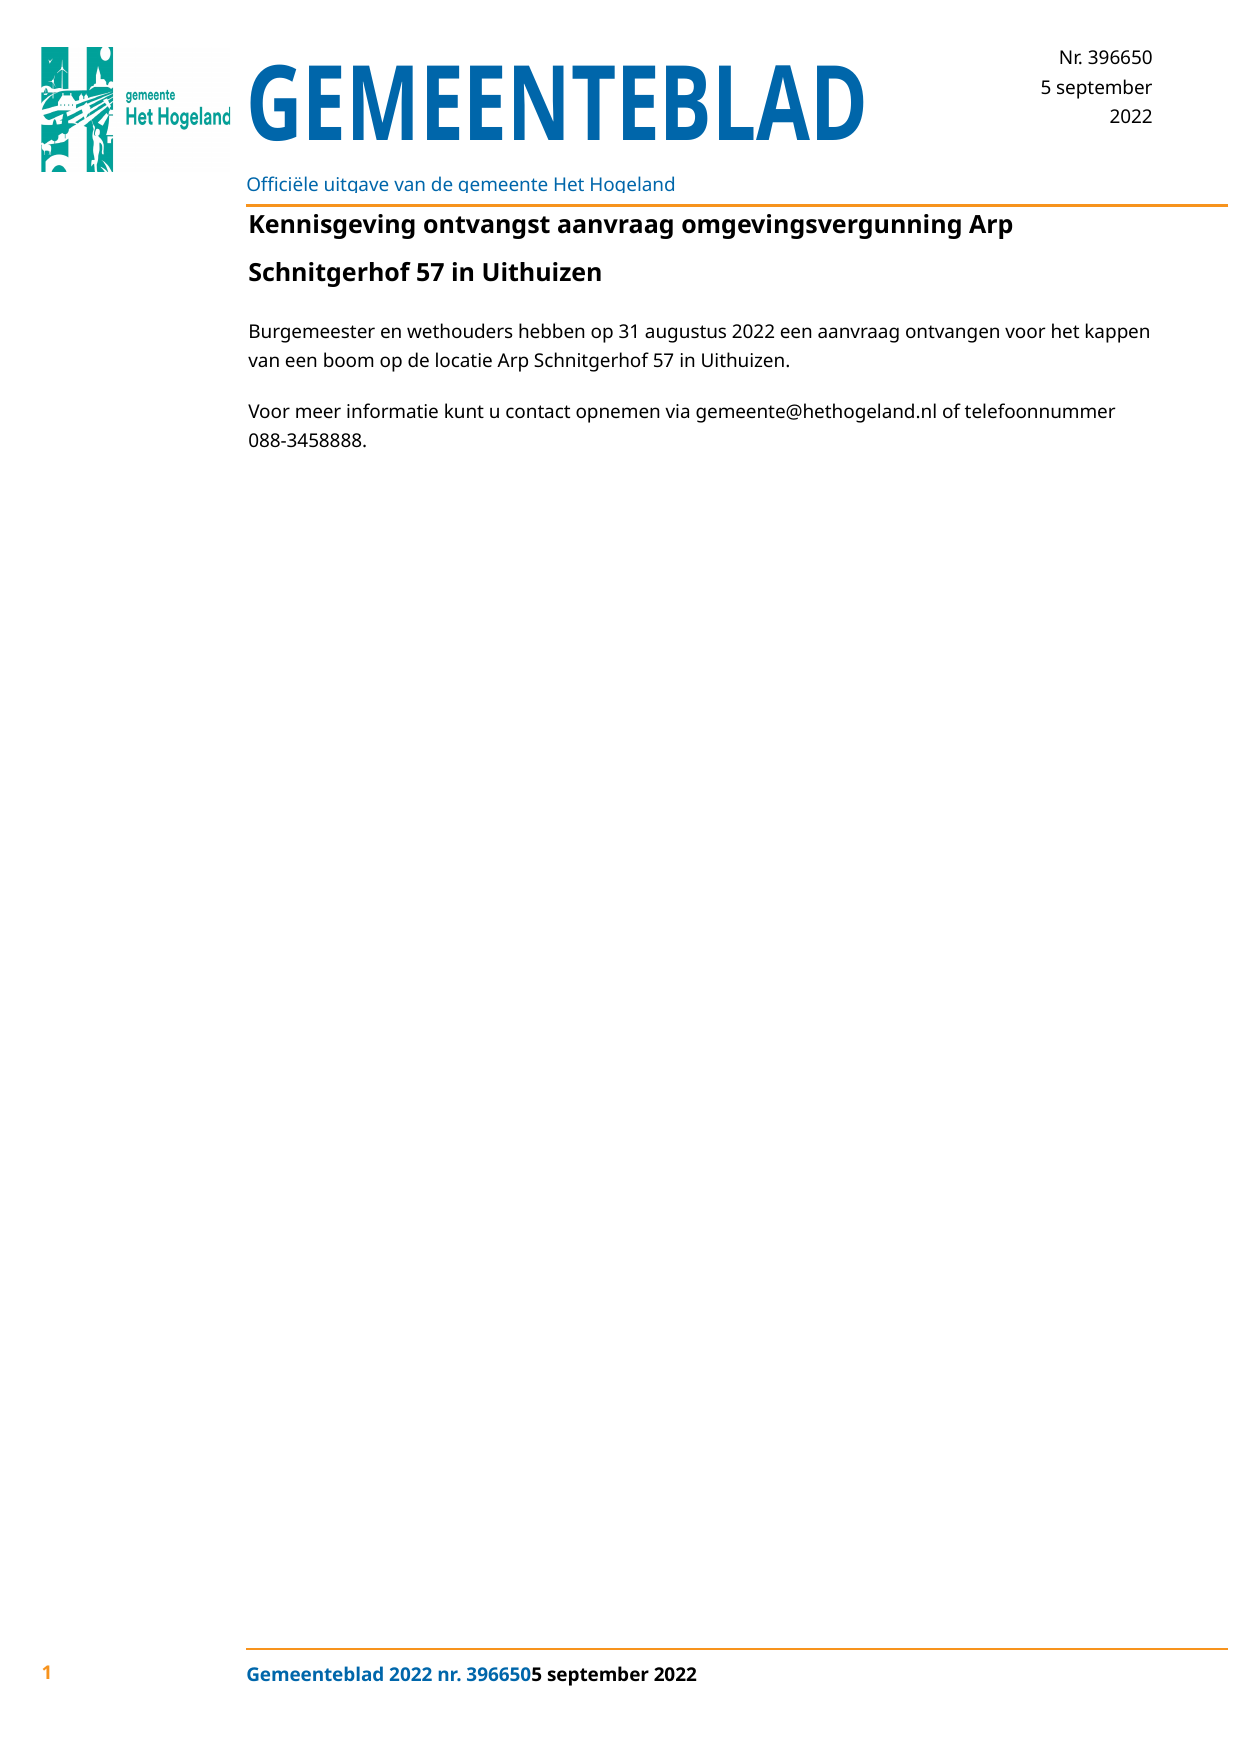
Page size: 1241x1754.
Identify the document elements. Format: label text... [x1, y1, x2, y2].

picture [41, 47, 231, 172]
text Kennisgeving ontvangst aanvraag omgevingsvergunning Arp Schnitgerhof 57 in Uithuizen [248, 207, 1152, 288]
text Voor meer informatie kunt u contact opnemen via gemeente@hethogeland.nl of telefoonnummer 088-3458888. [248, 398, 1152, 453]
text Burgemeester en wethouders hebben op 31 augustus 2022 een aanvraag ontvangen voor het kappen van een boom op de locatie Arp Schnitgerhof 57 in Uithuizen. [248, 318, 1152, 373]
